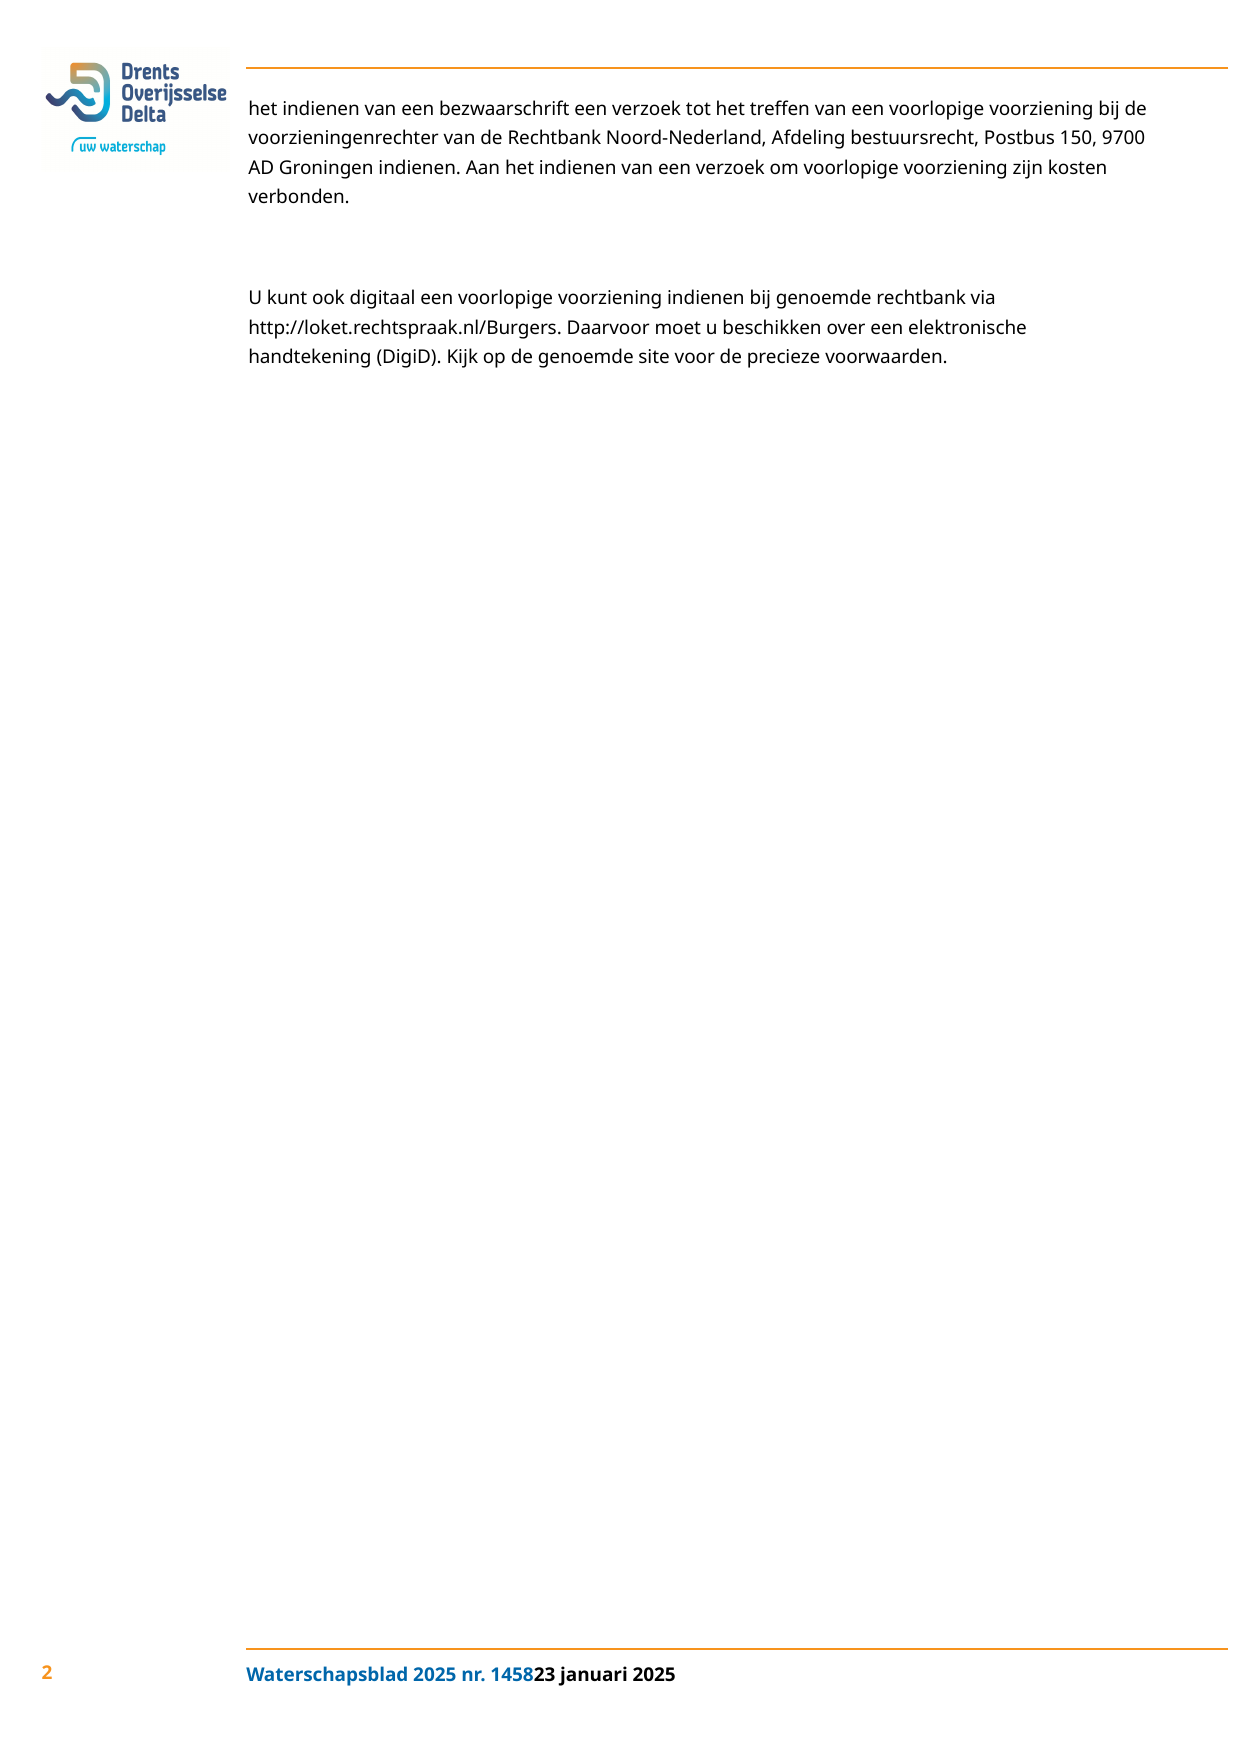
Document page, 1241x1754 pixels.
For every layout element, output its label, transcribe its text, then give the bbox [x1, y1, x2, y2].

text U kunt ook digitaal een voorlopige voorziening indienen bij genoemde rechtbank via http://loket.rechtspraak.nl/Burgers. Daarvoor moet u beschikken over een elektronische handtekening (DigiD). Kijk op de genoemde site voor de precieze voorwaarden. [248, 284, 1152, 369]
text het indienen van een bezwaarschrift een verzoek tot het treffen van een voorlopige voorziening bij de voorzieningenrechter van de Rechtbank Noord-Nederland, Afdeling bestuursrecht, Postbus 150, 9700 AD Groningen indienen. Aan het indienen van een verzoek om voorlopige voorziening zijn kosten verbonden. [248, 95, 1152, 209]
picture [41, 47, 231, 172]
